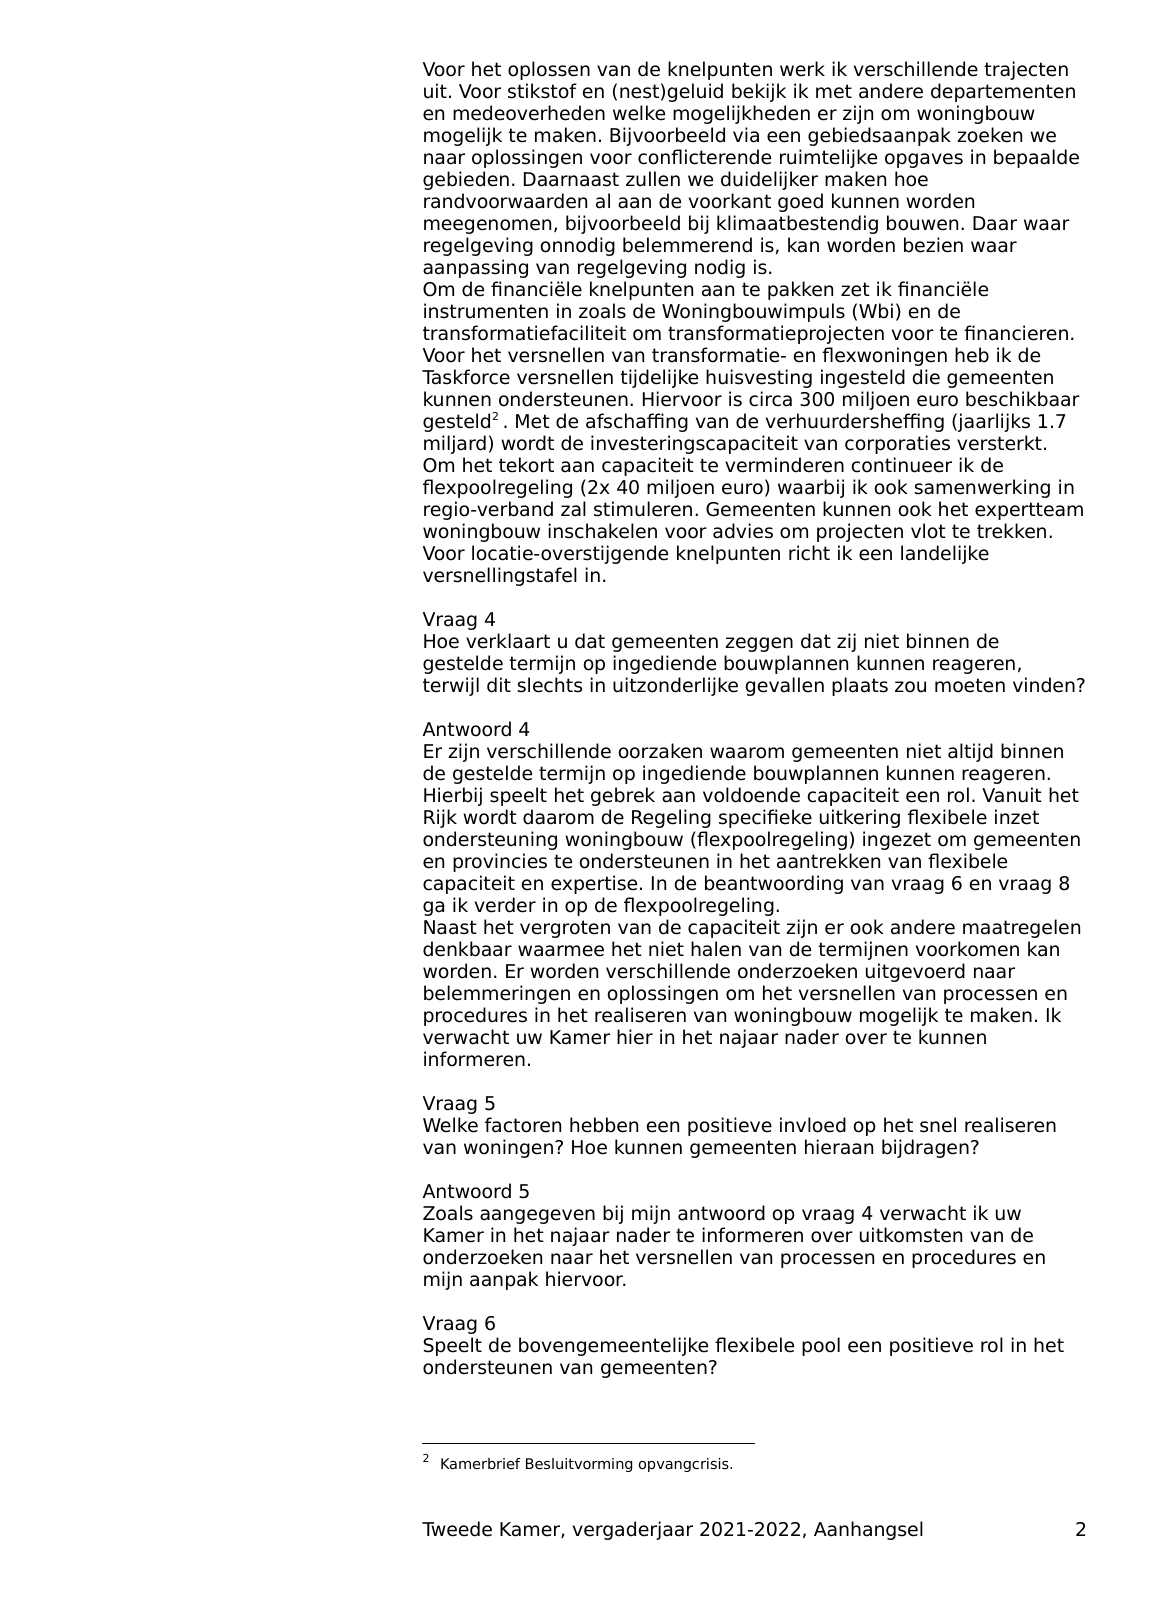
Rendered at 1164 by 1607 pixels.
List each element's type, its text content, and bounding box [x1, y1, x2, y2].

text Om de financiële knelpunten aan te pakken zet ik financiële instrumenten in zoals de Woningbouwimpuls (Wbi) en de transformatiefaciliteit om transformatieprojecten voor te financieren. Voor het versnellen van transformatie- en flexwoningen heb ik de Taskforce versnellen tijdelijke huisvesting ingesteld die gemeenten kunnen ondersteunen. Hiervoor is circa 300 miljoen euro beschikbaar gesteld. Met de afschaffing van de verhuurdersheffing (jaarlijks 1.7 miljard) wordt de investeringscapaciteit van corporaties versterkt. [422, 279, 1087, 455]
text Antwoord 4 [422, 719, 1087, 741]
text Hoe verklaart u dat gemeenten zeggen dat zij niet binnen de gestelde termijn op ingediende bouwplannen kunnen reageren, terwijl dit slechts in uitzonderlijke gevallen plaats zou moeten vinden? [422, 631, 1087, 697]
text Speelt de bovengemeentelijke flexibele pool een positieve rol in het ondersteunen van gemeenten? [422, 1335, 1087, 1379]
text Naast het vergroten van de capaciteit zijn er ook andere maatregelen denkbaar waarmee het niet halen van de termijnen voorkomen kan worden. Er worden verschillende onderzoeken uitgevoerd naar belemmeringen en oplossingen om het versnellen van processen en procedures in het realiseren van woningbouw mogelijk te maken. Ik verwacht uw Kamer hier in het najaar nader over te kunnen informeren. [422, 917, 1087, 1071]
text Antwoord 5 [422, 1181, 1087, 1203]
text Zoals aangegeven bij mijn antwoord op vraag 4 verwacht ik uw Kamer in het najaar nader te informeren over uitkomsten van de onderzoeken naar het versnellen van processen en procedures en mijn aanpak hiervoor. [422, 1203, 1087, 1291]
text Er zijn verschillende oorzaken waarom gemeenten niet altijd binnen de gestelde termijn op ingediende bouwplannen kunnen reageren. Hierbij speelt het gebrek aan voldoende capaciteit een rol. Vanuit het Rijk wordt daarom de Regeling specifieke uitkering flexibele inzet ondersteuning woningbouw (flexpoolregeling) ingezet om gemeenten en provincies te ondersteunen in het aantrekken van flexibele capaciteit en expertise. In de beantwoording van vraag 6 en vraag 8 ga ik verder in op de flexpoolregeling. [422, 741, 1087, 917]
text Voor het oplossen van de knelpunten werk ik verschillende trajecten uit. Voor stikstof en (nest)geluid bekijk ik met andere departementen en medeoverheden welke mogelijkheden er zijn om woningbouw mogelijk te maken. Bijvoorbeeld via een gebiedsaanpak zoeken we naar oplossingen voor conflicterende ruimtelijke opgaves in bepaalde gebieden. Daarnaast zullen we duidelijker maken hoe randvoorwaarden al aan de voorkant goed kunnen worden meegenomen, bijvoorbeeld bij klimaatbestendig bouwen. Daar waar regelgeving onnodig belemmerend is, kan worden bezien waar aanpassing van regelgeving nodig is. [422, 59, 1087, 279]
text Welke factoren hebben een positieve invloed op het snel realiseren van woningen? Hoe kunnen gemeenten hieraan bijdragen? [422, 1115, 1087, 1159]
text Vraag 4 [422, 609, 1087, 631]
text Om het tekort aan capaciteit te verminderen continueer ik de flexpoolregeling (2x 40 miljoen euro) waarbij ik ook samenwerking in regio-verband zal stimuleren. Gemeenten kunnen ook het expertteam woningbouw inschakelen voor advies om projecten vlot te trekken. Voor locatie-overstijgende knelpunten richt ik een landelijke versnellingstafel in. [422, 455, 1087, 587]
text Kamerbrief Besluitvorming opvangcrisis. [422, 1452, 1087, 1474]
text Vraag 5 [422, 1093, 1087, 1115]
text Vraag 6 [422, 1313, 1087, 1335]
